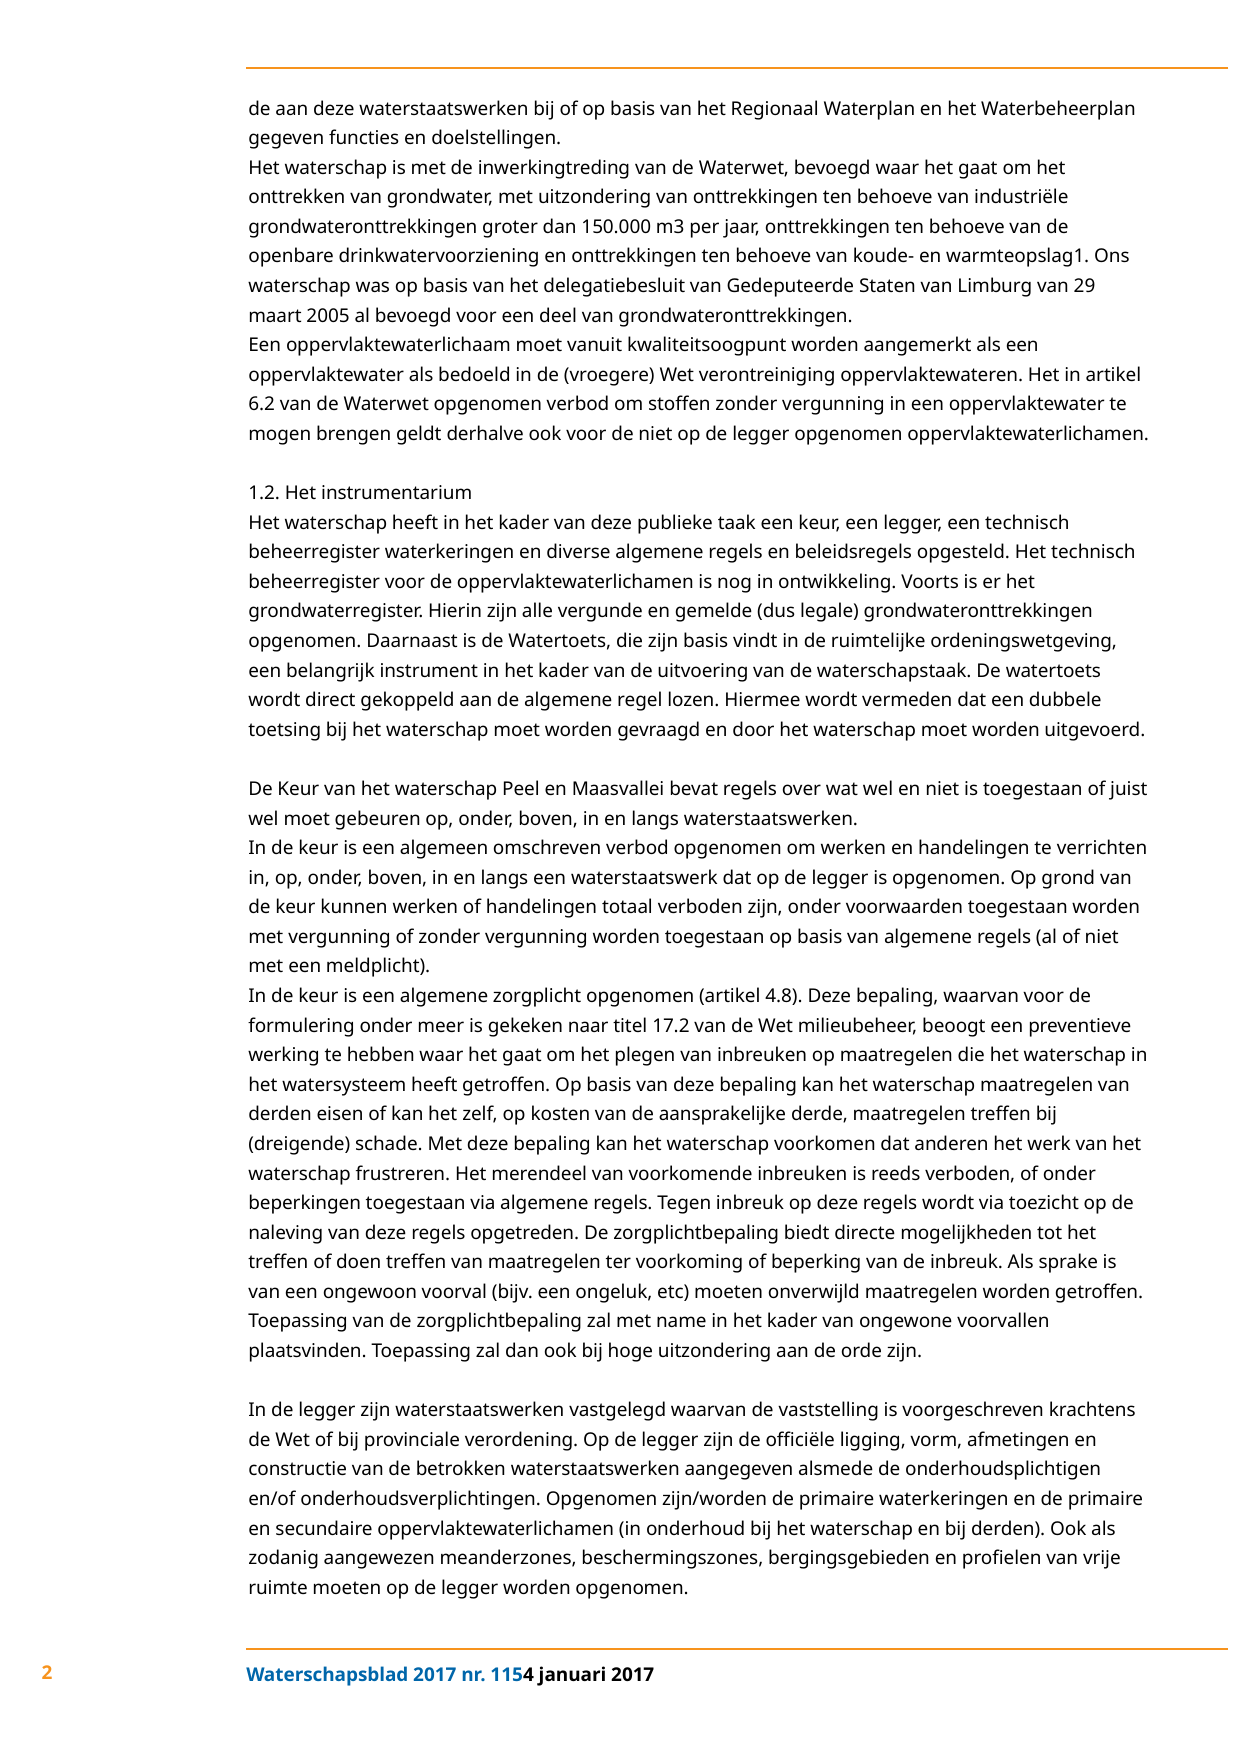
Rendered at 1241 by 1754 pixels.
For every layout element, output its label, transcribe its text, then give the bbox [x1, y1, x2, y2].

text 1.2. Het instrumentarium [248, 479, 1152, 505]
text De Keur van het waterschap Peel en Maasvallei bevat regels over wat wel en niet is toegestaan of juist wel moet gebeuren op, onder, boven, in en langs waterstaatswerken. [248, 775, 1152, 831]
text de aan deze waterstaatswerken bij of op basis van het Regionaal Waterplan en het Waterbeheerplan gegeven functies en doelstellingen. [248, 95, 1152, 150]
text Het waterschap is met de inwerkingtreding van de Waterwet, bevoegd waar het gaat om het onttrekken van grondwater, met uitzondering van onttrekkingen ten behoeve van industriële grondwateronttrekkingen groter dan 150.000 m3 per jaar, onttrekkingen ten behoeve van de openbare drinkwatervoorziening en onttrekkingen ten behoeve van koude- en warmteopslag1. Ons waterschap was op basis van het delegatiebesluit van Gedeputeerde Staten van Limburg van 29 maart 2005 al bevoegd voor een deel van grondwateronttrekkingen. [248, 154, 1152, 328]
text Een oppervlaktewaterlichaam moet vanuit kwaliteitsoogpunt worden aangemerkt als een oppervlaktewater als bedoeld in de (vroegere) Wet verontreiniging oppervlaktewateren. Het in artikel 6.2 van de Waterwet opgenomen verbod om stoffen zonder vergunning in een oppervlaktewater te mogen brengen geldt derhalve ook voor de niet op de legger opgenomen oppervlaktewaterlichamen. [248, 331, 1152, 446]
text In de legger zijn waterstaatswerken vastgelegd waarvan de vaststelling is voorgeschreven krachtens de Wet of bij provinciale verordening. Op de legger zijn de officiële ligging, vorm, afmetingen en constructie van de betrokken waterstaatswerken aangegeven alsmede de onderhoudsplichtigen en/of onderhoudsverplichtingen. Opgenomen zijn/worden de primaire waterkeringen en de primaire en secundaire oppervlaktewaterlichamen (in onderhoud bij het waterschap en bij derden). Ook als zodanig aangewezen meanderzones, beschermingszones, bergingsgebieden en profielen van vrije ruimte moeten op de legger worden opgenomen. [248, 1396, 1152, 1600]
text In de keur is een algemene zorgplicht opgenomen (artikel 4.8). Deze bepaling, waarvan voor de formulering onder meer is gekeken naar titel 17.2 van de Wet milieubeheer, beoogt een preventieve werking te hebben waar het gaat om het plegen van inbreuken op maatregelen die het waterschap in het watersysteem heeft getroffen. Op basis van deze bepaling kan het waterschap maatregelen van derden eisen of kan het zelf, op kosten van de aansprakelijke derde, maatregelen treffen bij (dreigende) schade. Met deze bepaling kan het waterschap voorkomen dat anderen het werk van het waterschap frustreren. Het merendeel van voorkomende inbreuken is reeds verboden, of onder beperkingen toegestaan via algemene regels. Tegen inbreuk op deze regels wordt via toezicht op de naleving van deze regels opgetreden. De zorgplichtbepaling biedt directe mogelijkheden tot het treffen of doen treffen van maatregelen ter voorkoming of beperking van de inbreuk. Als sprake is van een ongewoon voorval (bijv. een ongeluk, etc) moeten onverwijld maatregelen worden getroffen. Toepassing van de zorgplichtbepaling zal met name in het kader van ongewone voorvallen plaatsvinden. Toepassing zal dan ook bij hoge uitzondering aan de orde zijn. [248, 982, 1152, 1363]
text In de keur is een algemeen omschreven verbod opgenomen om werken en handelingen te verrichten in, op, onder, boven, in en langs een waterstaatswerk dat op de legger is opgenomen. Op grond van de keur kunnen werken of handelingen totaal verboden zijn, onder voorwaarden toegestaan worden met vergunning of zonder vergunning worden toegestaan op basis van algemene regels (al of niet met een meldplicht). [248, 834, 1152, 978]
text Het waterschap heeft in het kader van deze publieke taak een keur, een legger, een technisch beheerregister waterkeringen en diverse algemene regels en beleidsregels opgesteld. Het technisch beheerregister voor de oppervlaktewaterlichamen is nog in ontwikkeling. Voorts is er het grondwaterregister. Hierin zijn alle vergunde en gemelde (dus legale) grondwateronttrekkingen opgenomen. Daarnaast is de Watertoets, die zijn basis vindt in de ruimtelijke ordeningswetgeving, een belangrijk instrument in het kader van de uitvoering van de waterschapstaak. De watertoets wordt direct gekoppeld aan de algemene regel lozen. Hiermee wordt vermeden dat een dubbele toetsing bij het waterschap moet worden gevraagd en door het waterschap moet worden uitgevoerd. [248, 509, 1152, 742]
picture [41, 47, 231, 172]
